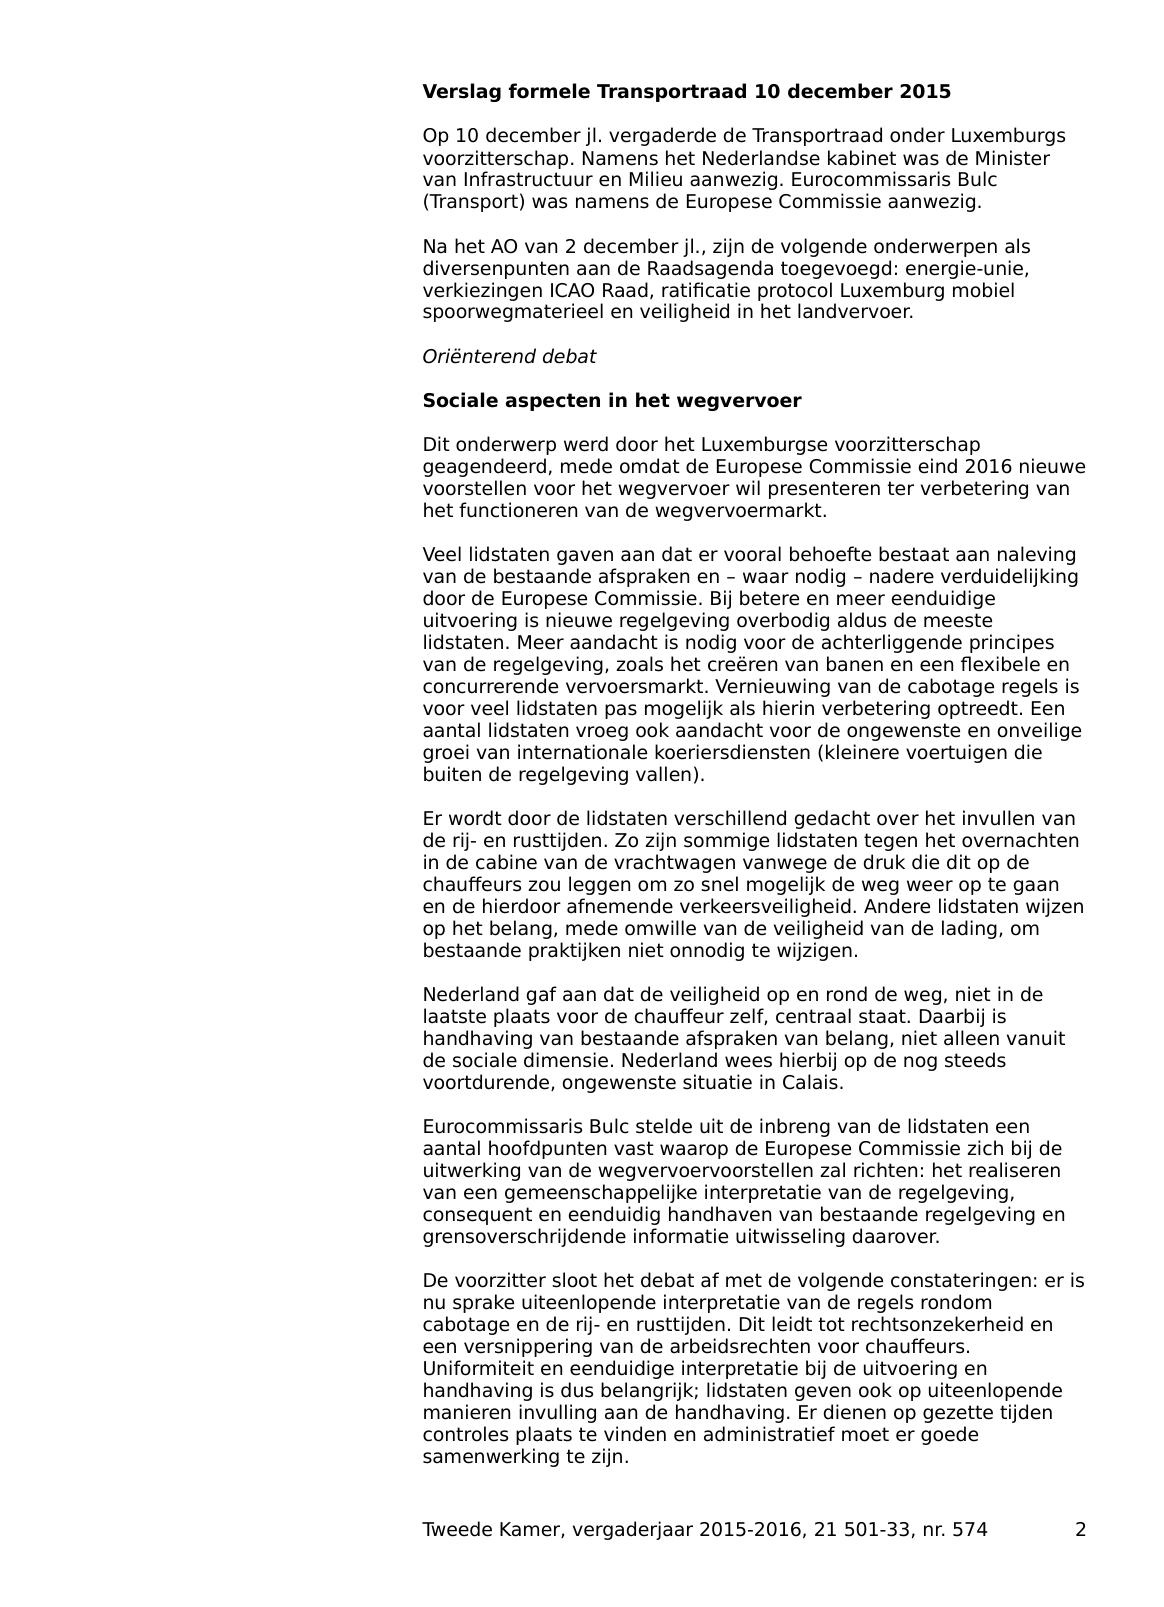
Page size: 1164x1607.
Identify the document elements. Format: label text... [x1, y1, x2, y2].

text Eurocommissaris Bulc stelde uit de inbreng van de lidstaten een aantal hoofdpunten vast waarop de Europese Commissie zich bij de uitwerking van de wegvervoervoorstellen zal richten: het realiseren van een gemeenschappelijke interpretatie van de regelgeving, consequent en eenduidig handhaven van bestaande regelgeving en grensoverschrijdende informatie uitwisseling daarover. [422, 1116, 1087, 1248]
text Veel lidstaten gaven aan dat er vooral behoefte bestaat aan naleving van de bestaande afspraken en – waar nodig – nadere verduidelijking door de Europese Commissie. Bij betere en meer eenduidige uitvoering is nieuwe regelgeving overbodig aldus de meeste lidstaten. Meer aandacht is nodig voor de achterliggende principes van de regelgeving, zoals het creëren van banen en een flexibele en concurrerende vervoersmarkt. Vernieuwing van de cabotage regels is voor veel lidstaten pas mogelijk als hierin verbetering optreedt. Een aantal lidstaten vroeg ook aandacht voor de ongewenste en onveilige groei van internationale koeriersdiensten (kleinere voertuigen die buiten de regelgeving vallen). [422, 544, 1087, 786]
subtitle Oriënterend debat [422, 346, 1087, 368]
text Dit onderwerp werd door het Luxemburgse voorzitterschap geagendeerd, mede omdat de Europese Commissie eind 2016 nieuwe voorstellen voor het wegvervoer wil presenteren ter verbetering van het functioneren van de wegvervoermarkt. [422, 434, 1087, 522]
text Nederland gaf aan dat de veiligheid op en rond de weg, niet in de laatste plaats voor de chauffeur zelf, centraal staat. Daarbij is handhaving van bestaande afspraken van belang, niet alleen vanuit de sociale dimensie. Nederland wees hierbij op de nog steeds voortdurende, ongewenste situatie in Calais. [422, 984, 1087, 1094]
text Op 10 december jl. vergaderde de Transportraad onder Luxemburgs voorzitterschap. Namens het Nederlandse kabinet was de Minister van Infrastructuur en Milieu aanwezig. Eurocommissaris Bulc (Transport) was namens de Europese Commissie aanwezig. [422, 125, 1087, 213]
text Na het AO van 2 december jl., zijn de volgende onderwerpen als diversenpunten aan de Raadsagenda toegevoegd: energie-unie, verkiezingen ICAO Raad, ratificatie protocol Luxemburg mobiel spoorwegmaterieel en veiligheid in het landvervoer. [422, 236, 1087, 323]
text De voorzitter sloot het debat af met de volgende constateringen: er is nu sprake uiteenlopende interpretatie van de regels rondom cabotage en de rij- en rusttijden. Dit leidt tot rechtsonzekerheid en een versnippering van de arbeidsrechten voor chauffeurs. Uniformiteit en eenduidige interpretatie bij de uitvoering en handhaving is dus belangrijk; lidstaten geven ook op uiteenlopende manieren invulling aan de handhaving. Er dienen op gezette tijden controles plaats te vinden en administratief moet er goede samenwerking te zijn. [422, 1270, 1087, 1468]
text Er wordt door de lidstaten verschillend gedacht over het invullen van de rij- en rusttijden. Zo zijn sommige lidstaten tegen het overnachten in de cabine van de vrachtwagen vanwege de druk die dit op de chauffeurs zou leggen om zo snel mogelijk de weg weer op te gaan en de hierdoor afnemende verkeersveiligheid. Andere lidstaten wijzen op het belang, mede omwille van de veiligheid van de lading, om bestaande praktijken niet onnodig te wijzigen. [422, 808, 1087, 962]
subtitle Verslag formele Transportraad 10 december 2015 [422, 81, 1087, 103]
subtitle Sociale aspecten in het wegvervoer [422, 390, 1087, 412]
